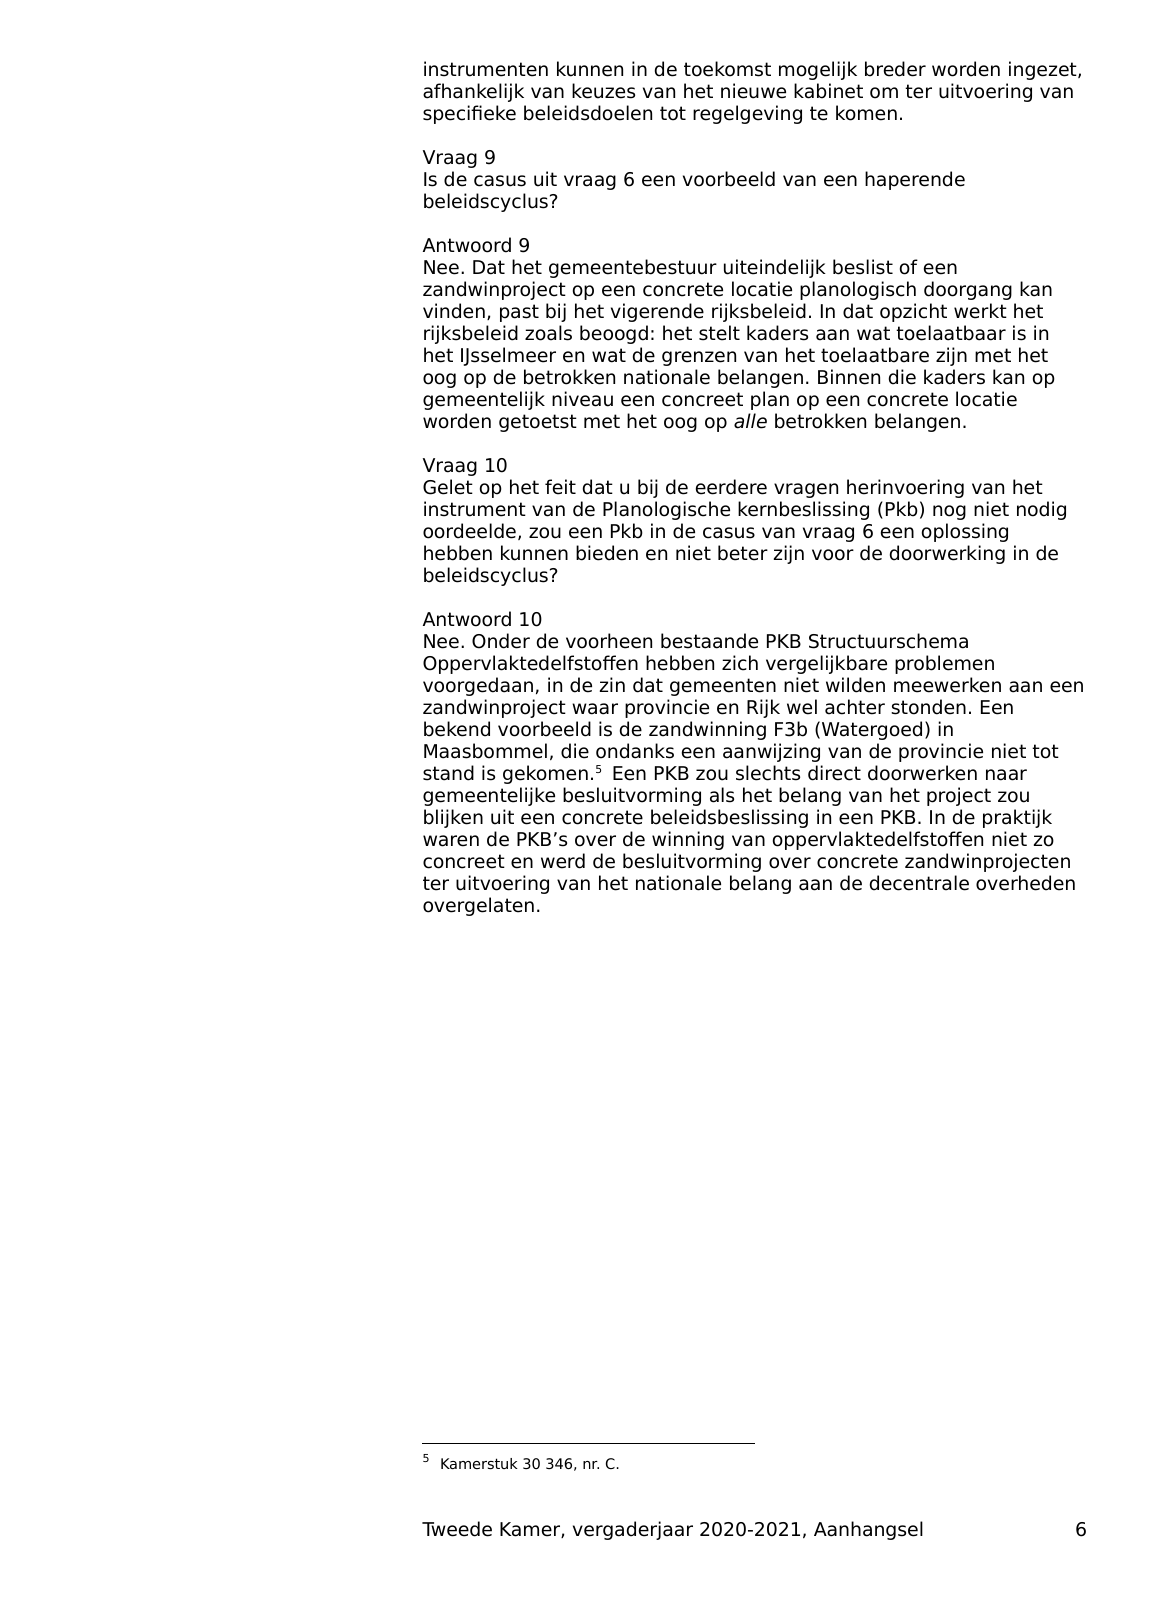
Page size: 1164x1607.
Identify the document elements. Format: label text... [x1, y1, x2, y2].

text instrumenten kunnen in de toekomst mogelijk breder worden ingezet, afhankelijk van keuzes van het nieuwe kabinet om ter uitvoering van specifieke beleidsdoelen tot regelgeving te komen. [422, 59, 1087, 125]
text Vraag 9 [422, 147, 1087, 169]
text Antwoord 10 [422, 609, 1087, 631]
text Is de casus uit vraag 6 een voorbeeld van een haperende beleidscyclus? [422, 169, 1087, 213]
text Antwoord 9 [422, 235, 1087, 257]
text Nee. Dat het gemeentebestuur uiteindelijk beslist of een zandwinproject op een concrete locatie planologisch doorgang kan vinden, past bij het vigerende rijksbeleid. In dat opzicht werkt het rijksbeleid zoals beoogd: het stelt kaders aan wat toelaatbaar is in het IJsselmeer en wat de grenzen van het toelaatbare zijn met het oog op de betrokken nationale belangen. Binnen die kaders kan op gemeentelijk niveau een concreet plan op een concrete locatie worden getoetst met het oog op alle betrokken belangen. [422, 257, 1087, 433]
text Kamerstuk 30 346, nr. C. [422, 1452, 1087, 1474]
text Vraag 10 [422, 455, 1087, 477]
text Gelet op het feit dat u bij de eerdere vragen herinvoering van het instrument van de Planologische kernbeslissing (Pkb) nog niet nodig oordeelde, zou een Pkb in de casus van vraag 6 een oplossing hebben kunnen bieden en niet beter zijn voor de doorwerking in de beleidscyclus? [422, 477, 1087, 587]
text Nee. Onder de voorheen bestaande PKB Structuurschema Oppervlaktedelfstoffen hebben zich vergelijkbare problemen voorgedaan, in de zin dat gemeenten niet wilden meewerken aan een zandwinproject waar provincie en Rijk wel achter stonden. Een bekend voorbeeld is de zandwinning F3b (Watergoed) in Maasbommel, die ondanks een aanwijzing van de provincie niet tot stand is gekomen. Een PKB zou slechts direct doorwerken naar gemeentelijke besluitvorming als het belang van het project zou blijken uit een concrete beleidsbeslissing in een PKB. In de praktijk waren de PKB’s over de winning van oppervlaktedelfstoffen niet zo concreet en werd de besluitvorming over concrete zandwinprojecten ter uitvoering van het nationale belang aan de decentrale overheden overgelaten. [422, 631, 1087, 917]
